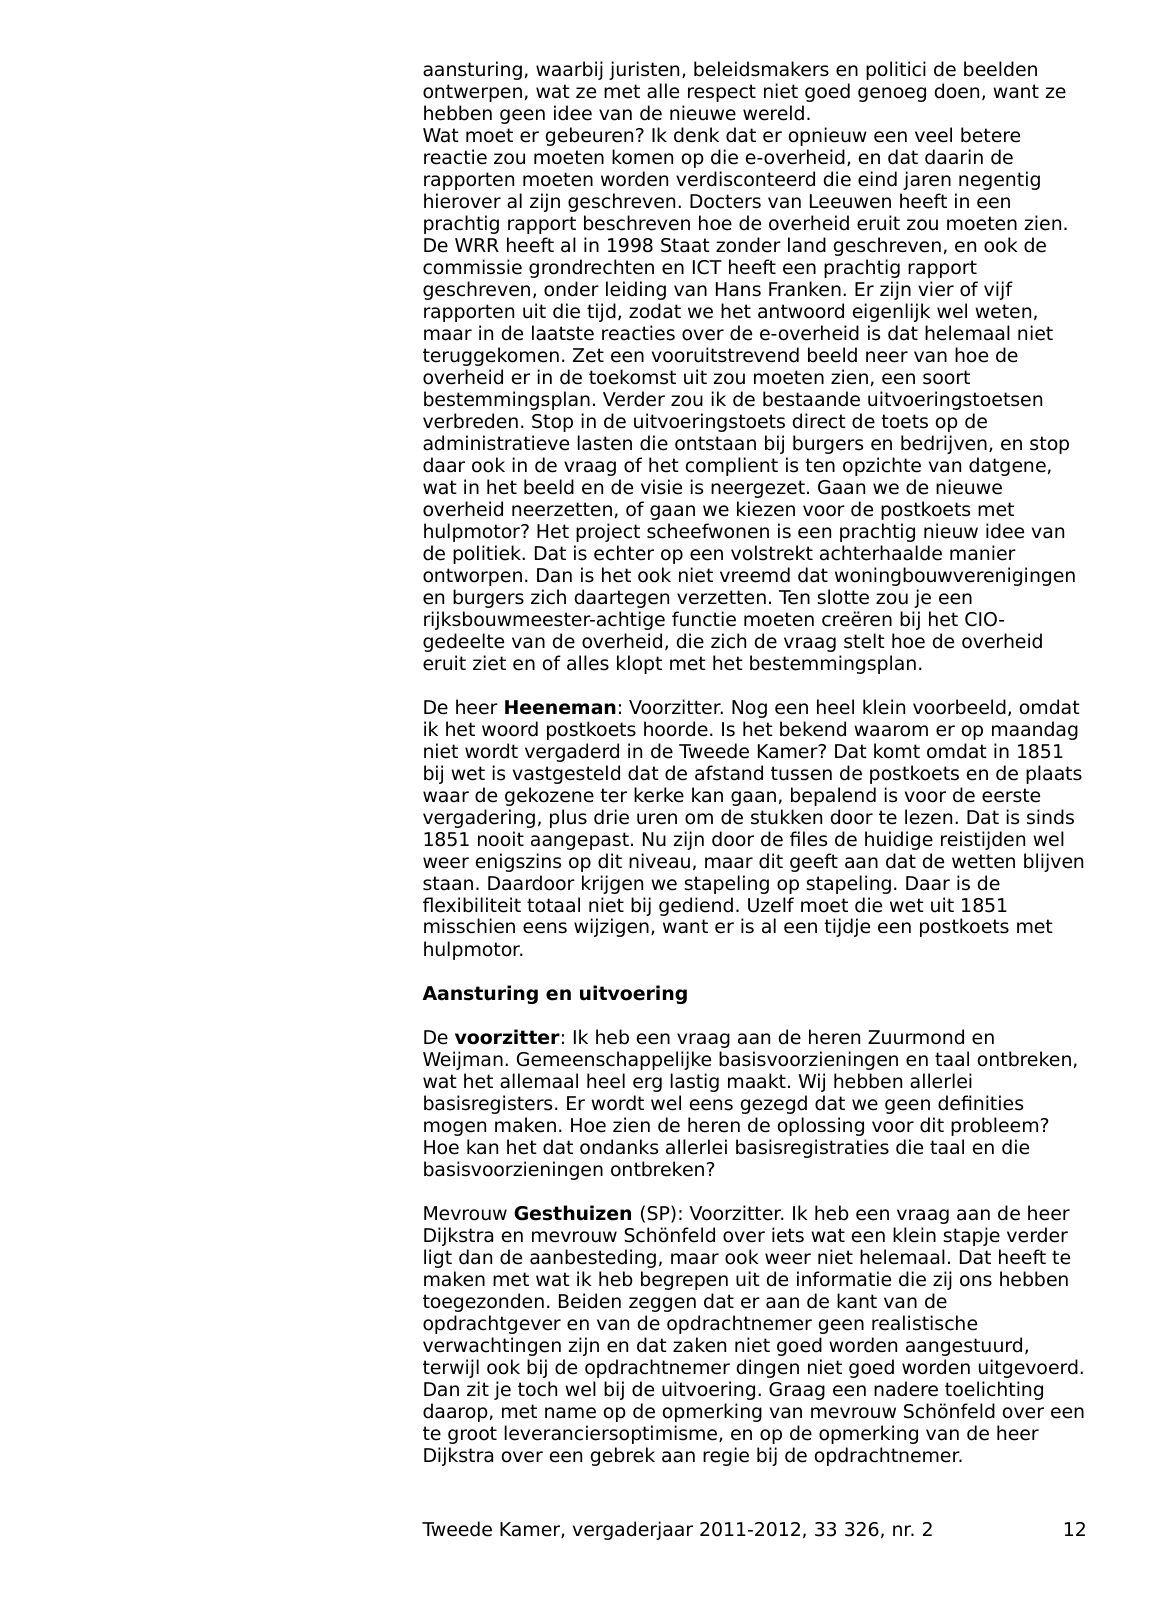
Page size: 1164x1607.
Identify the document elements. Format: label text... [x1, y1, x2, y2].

subtitle Aansturing en uitvoering [422, 983, 1087, 1004]
text De heer Heeneman: Voorzitter. Nog een heel klein voorbeeld, omdat ik het woord postkoets hoorde. Is het bekend waarom er op maandag niet wordt vergaderd in de Tweede Kamer? Dat komt omdat in 1851 bij wet is vastgesteld dat de afstand tussen de postkoets en de plaats waar de gekozene ter kerke kan gaan, bepalend is voor de eerste vergadering, plus drie uren om de stukken door te lezen. Dat is sinds 1851 nooit aangepast. Nu zijn door de files de huidige reistijden wel weer enigszins op dit niveau, maar dit geeft aan dat de wetten blijven staan. Daardoor krijgen we stapeling op stapeling. Daar is de flexibiliteit totaal niet bij gediend. Uzelf moet die wet uit 1851 misschien eens wijzigen, want er is al een tijdje een postkoets met hulpmotor. [422, 697, 1087, 960]
text Mevrouw Gesthuizen (SP): Voorzitter. Ik heb een vraag aan de heer Dijkstra en mevrouw Schönfeld over iets wat een klein stapje verder ligt dan de aanbesteding, maar ook weer niet helemaal. Dat heeft te maken met wat ik heb begrepen uit de informatie die zij ons hebben toegezonden. Beiden zeggen dat er aan de kant van de opdrachtgever en van de opdrachtnemer geen realistische verwachtingen zijn en dat zaken niet goed worden aangestuurd, terwijl ook bij de opdrachtnemer dingen niet goed worden uitgevoerd. Dan zit je toch wel bij de uitvoering. Graag een nadere toelichting daarop, met name op de opmerking van mevrouw Schönfeld over een te groot leveranciersoptimisme, en op de opmerking van de heer Dijkstra over een gebrek aan regie bij de opdrachtnemer. [422, 1203, 1087, 1467]
text Wat moet er gebeuren? Ik denk dat er opnieuw een veel betere reactie zou moeten komen op die e-overheid, en dat daarin de rapporten moeten worden verdisconteerd die eind jaren negentig hierover al zijn geschreven. Docters van Leeuwen heeft in een prachtig rapport beschreven hoe de overheid eruit zou moeten zien. De WRR heeft al in 1998 Staat zonder land geschreven, en ook de commissie grondrechten en ICT heeft een prachtig rapport geschreven, onder leiding van Hans Franken. Er zijn vier of vijf rapporten uit die tijd, zodat we het antwoord eigenlijk wel weten, maar in de laatste reacties over de e-overheid is dat helemaal niet teruggekomen. Zet een vooruitstrevend beeld neer van hoe de overheid er in de toekomst uit zou moeten zien, een soort bestemmingsplan. Verder zou ik de bestaande uitvoeringstoetsen verbreden. Stop in de uitvoeringstoets direct de toets op de administratieve lasten die ontstaan bij burgers en bedrijven, en stop daar ook in de vraag of het complient is ten opzichte van datgene, wat in het beeld en de visie is neergezet. Gaan we de nieuwe overheid neerzetten, of gaan we kiezen voor de postkoets met hulpmotor? Het project scheefwonen is een prachtig nieuw idee van de politiek. Dat is echter op een volstrekt achterhaalde manier ontworpen. Dan is het ook niet vreemd dat woningbouwverenigingen en burgers zich daartegen verzetten. Ten slotte zou je een rijksbouwmeester-achtige functie moeten creëren bij het CIO-gedeelte van de overheid, die zich de vraag stelt hoe de overheid eruit ziet en of alles klopt met het bestemmingsplan. [422, 125, 1087, 674]
text aansturing, waarbij juristen, beleidsmakers en politici de beelden ontwerpen, wat ze met alle respect niet goed genoeg doen, want ze hebben geen idee van de nieuwe wereld. [422, 59, 1087, 125]
text De voorzitter: Ik heb een vraag aan de heren Zuurmond en Weijman. Gemeenschappelijke basisvoorzieningen en taal ontbreken, wat het allemaal heel erg lastig maakt. Wij hebben allerlei basisregisters. Er wordt wel eens gezegd dat we geen definities mogen maken. Hoe zien de heren de oplossing voor dit probleem? Hoe kan het dat ondanks allerlei basisregistraties die taal en die basisvoorzieningen ontbreken? [422, 1027, 1087, 1181]
